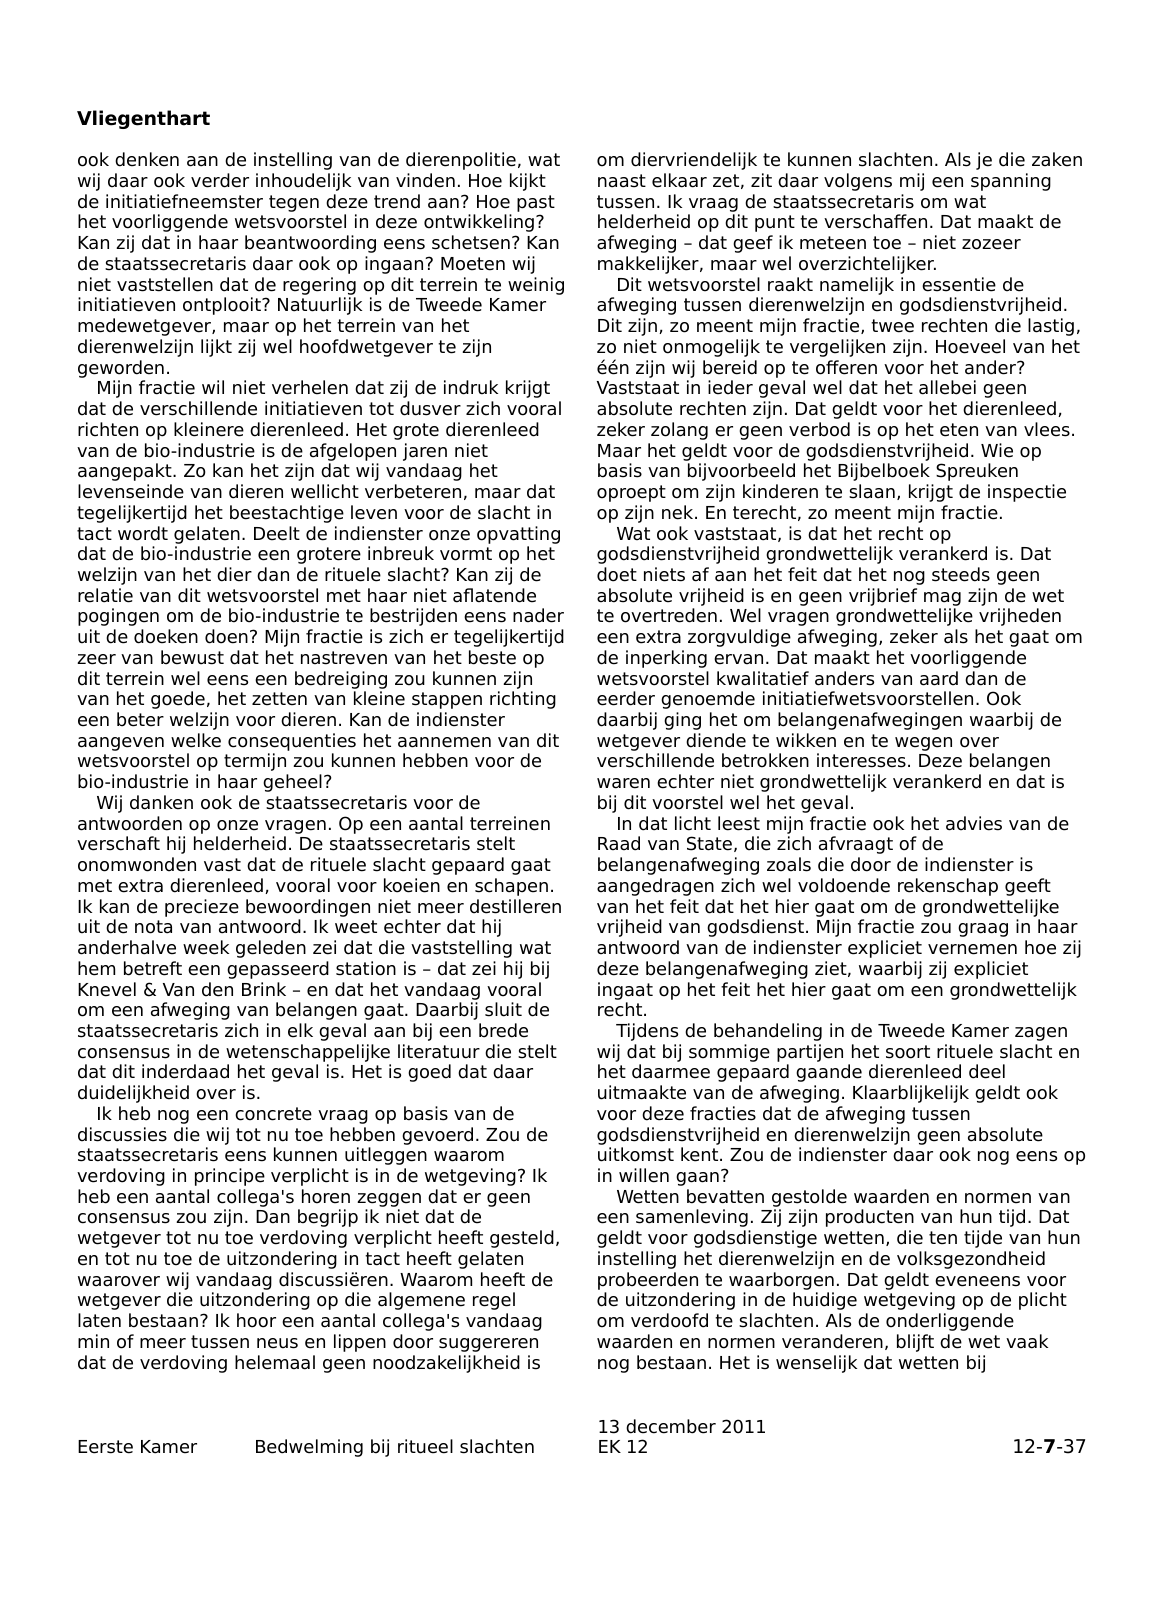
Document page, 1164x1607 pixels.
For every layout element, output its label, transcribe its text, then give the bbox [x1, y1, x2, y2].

text Dit wetsvoorstel raakt namelijk in essentie de afweging tussen dierenwelzijn en godsdienstvrijheid. Dit zijn, zo meent mijn fractie, twee rechten die lastig, zo niet onmogelijk te vergelijken zijn. Hoeveel van het één zijn wij bereid op te offeren voor het ander? Vaststaat in ieder geval wel dat het allebei geen absolute rechten zijn. Dat geldt voor het dierenleed, zeker zolang er geen verbod is op het eten van vlees. Maar het geldt voor de godsdienstvrijheid. Wie op basis van bijvoorbeeld het Bijbelboek Spreuken oproept om zijn kinderen te slaan, krijgt de inspectie op zijn nek. En terecht, zo meent mijn fractie. [596, 274, 1087, 523]
text om diervriendelijk te kunnen slachten. Als je die zaken naast elkaar zet, zit daar volgens mij een spanning tussen. Ik vraag de staatssecretaris om wat helderheid op dit punt te verschaffen. Dat maakt de afweging – dat geef ik meteen toe – niet zozeer makkelijker, maar wel overzichtelijker. [596, 150, 1087, 274]
text ook denken aan de instelling van de dierenpolitie, wat wij daar ook verder inhoudelijk van vinden. Hoe kijkt de initiatiefneemster tegen deze trend aan? Hoe past het voorliggende wetsvoorstel in deze ontwikkeling? Kan zij dat in haar beantwoording eens schetsen? Kan de staatssecretaris daar ook op ingaan? Moeten wij niet vaststellen dat de regering op dit terrein te weinig initiatieven ontplooit? Natuurlijk is de Tweede Kamer medewetgever, maar op het terrein van het dierenwelzijn lijkt zij wel hoofdwetgever te zijn geworden. [77, 150, 567, 378]
text In dat licht leest mijn fractie ook het advies van de Raad van State, die zich afvraagt of de belangenafweging zoals die door de indienster is aangedragen zich wel voldoende rekenschap geeft van het feit dat het hier gaat om de grondwettelijke vrijheid van godsdienst. Mijn fractie zou graag in haar antwoord van de indienster expliciet vernemen hoe zij deze belangenafweging ziet, waarbij zij expliciet ingaat op het feit het hier gaat om een grondwettelijk recht. [596, 813, 1087, 1021]
text Ik heb nog een concrete vraag op basis van de discussies die wij tot nu toe hebben gevoerd. Zou de staatssecretaris eens kunnen uitleggen waarom verdoving in principe verplicht is in de wetgeving? Ik heb een aantal collega's horen zeggen dat er geen consensus zou zijn. Dan begrijp ik niet dat de wetgever tot nu toe verdoving verplicht heeft gesteld, en tot nu toe de uitzondering in tact heeft gelaten waarover wij vandaag discussiëren. Waarom heeft de wetgever die uitzondering op die algemene regel laten bestaan? Ik hoor een aantal collega's vandaag min of meer tussen neus en lippen door suggereren dat de verdoving helemaal geen noodzakelijkheid is [77, 1104, 567, 1373]
text Wij danken ook de staatssecretaris voor de antwoorden op onze vragen. Op een aantal terreinen verschaft hij helderheid. De staatssecretaris stelt onomwonden vast dat de rituele slacht gepaard gaat met extra dierenleed, vooral voor koeien en schapen. Ik kan de precieze bewoordingen niet meer destilleren uit de nota van antwoord. Ik weet echter dat hij anderhalve week geleden zei dat die vaststelling wat hem betreft een gepasseerd station is – dat zei hij bij Knevel & Van den Brink – en dat het vandaag vooral om een afweging van belangen gaat. Daarbij sluit de staatssecretaris zich in elk geval aan bij een brede consensus in de wetenschappelijke literatuur die stelt dat dit inderdaad het geval is. Het is goed dat daar duidelijkheid over is. [77, 793, 567, 1104]
text Wat ook vaststaat, is dat het recht op godsdienstvrijheid grondwettelijk verankerd is. Dat doet niets af aan het feit dat het nog steeds geen absolute vrijheid is en geen vrijbrief mag zijn de wet te overtreden. Wel vragen grondwettelijke vrijheden een extra zorgvuldige afweging, zeker als het gaat om de inperking ervan. Dat maakt het voorliggende wetsvoorstel kwalitatief anders van aard dan de eerder genoemde initiatiefwetsvoorstellen. Ook daarbij ging het om belangenafwegingen waarbij de wetgever diende te wikken en te wegen over verschillende betrokken interesses. Deze belangen waren echter niet grondwettelijk verankerd en dat is bij dit voorstel wel het geval. [596, 523, 1087, 813]
text Mijn fractie wil niet verhelen dat zij de indruk krijgt dat de verschillende initiatieven tot dusver zich vooral richten op kleinere dierenleed. Het grote dierenleed van de bio-industrie is de afgelopen jaren niet aangepakt. Zo kan het zijn dat wij vandaag het levenseinde van dieren wellicht verbeteren, maar dat tegelijkertijd het beestachtige leven voor de slacht in tact wordt gelaten. Deelt de indienster onze opvatting dat de bio-industrie een grotere inbreuk vormt op het welzijn van het dier dan de rituele slacht? Kan zij de relatie van dit wetsvoorstel met haar niet aflatende pogingen om de bio-industrie te bestrijden eens nader uit de doeken doen? Mijn fractie is zich er tegelijkertijd zeer van bewust dat het nastreven van het beste op dit terrein wel eens een bedreiging zou kunnen zijn van het goede, het zetten van kleine stappen richting een beter welzijn voor dieren. Kan de indienster aangeven welke consequenties het aannemen van dit wetsvoorstel op termijn zou kunnen hebben voor de bio-industrie in haar geheel? [77, 378, 567, 793]
text Tijdens de behandeling in de Tweede Kamer zagen wij dat bij sommige partijen het soort rituele slacht en het daarmee gepaard gaande dierenleed deel uitmaakte van de afweging. Klaarblijkelijk geldt ook voor deze fracties dat de afweging tussen godsdienstvrijheid en dierenwelzijn geen absolute uitkomst kent. Zou de indienster daar ook nog eens op in willen gaan? [596, 1021, 1087, 1187]
text Wetten bevatten gestolde waarden en normen van een samenleving. Zij zijn producten van hun tijd. Dat geldt voor godsdienstige wetten, die ten tijde van hun instelling het dierenwelzijn en de volksgezondheid probeerden te waarborgen. Dat geldt eveneens voor de uitzondering in de huidige wetgeving op de plicht om verdoofd te slachten. Als de onderliggende waarden en normen veranderen, blijft de wet vaak nog bestaan. Het is wenselijk dat wetten bij [596, 1187, 1087, 1373]
